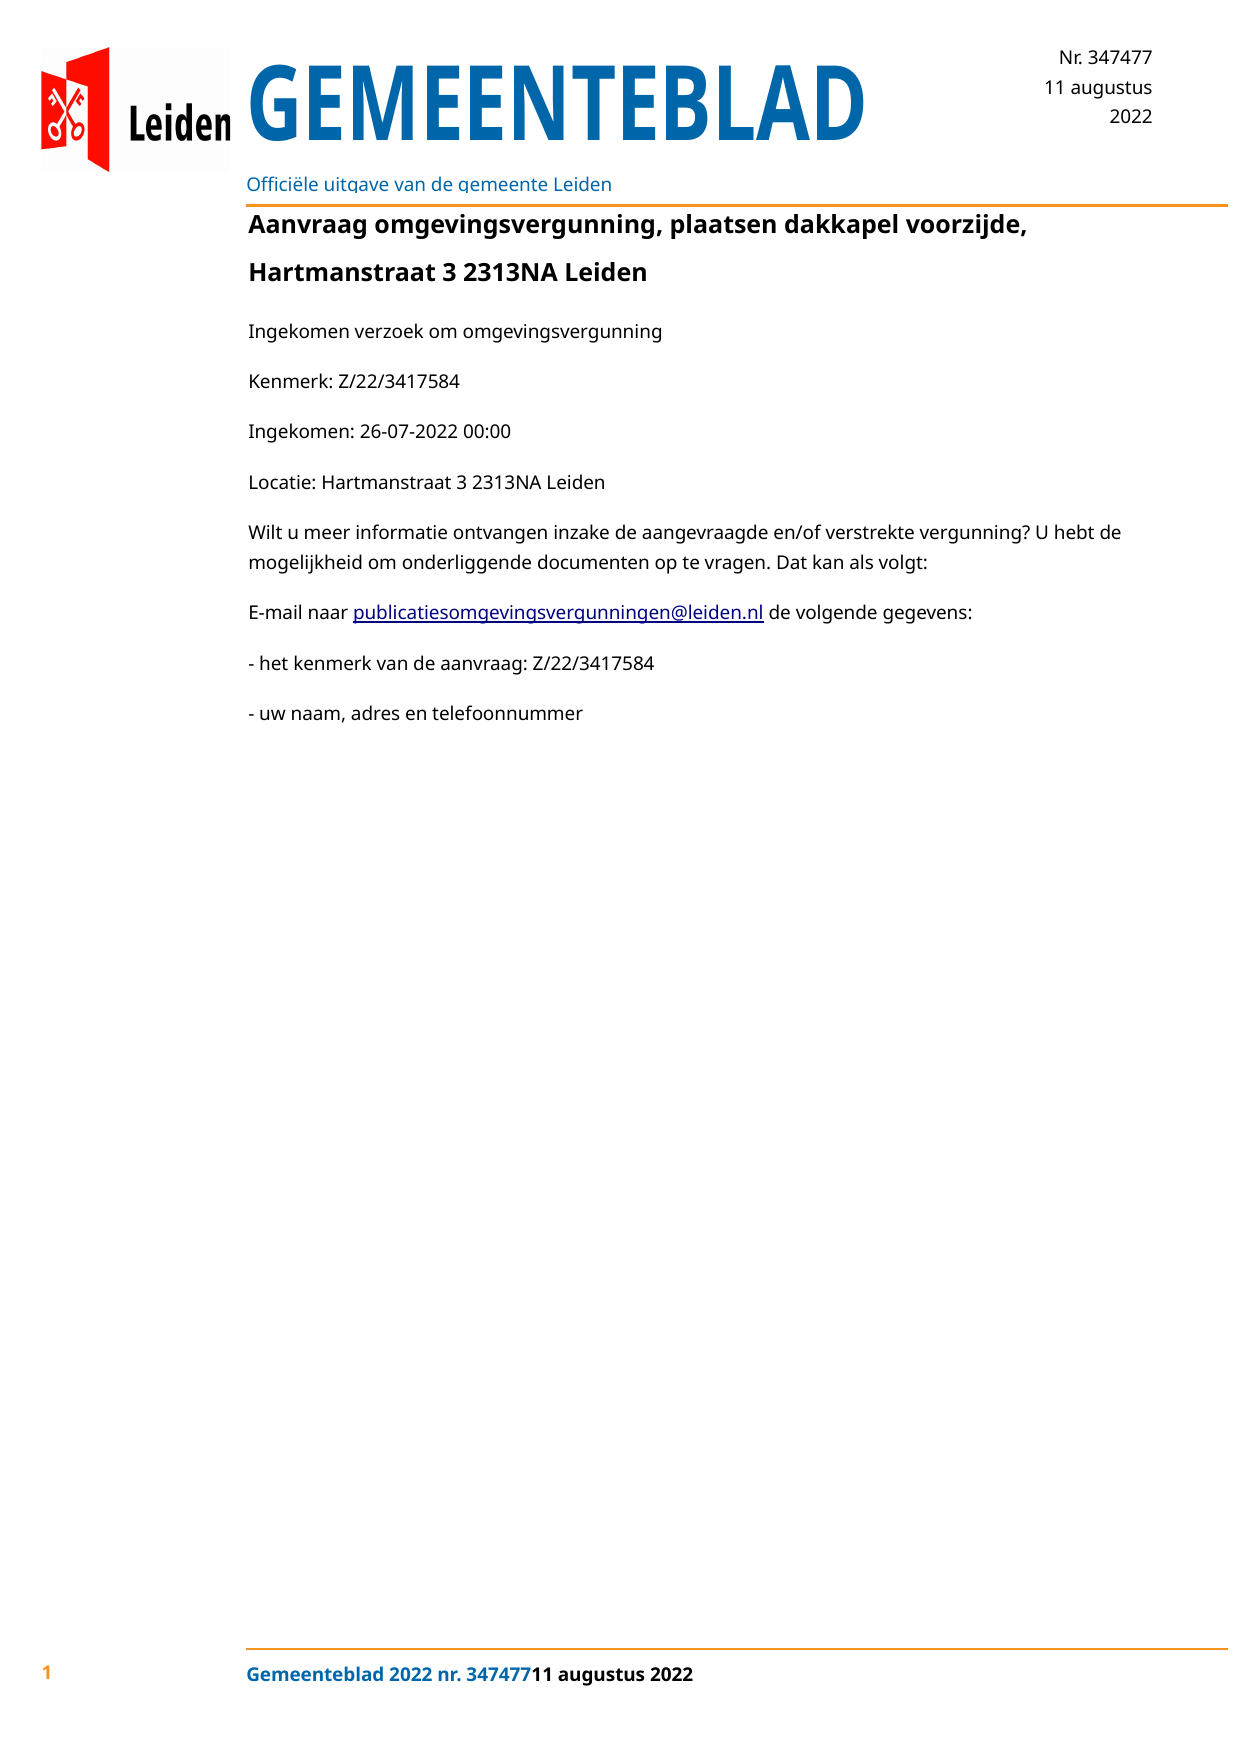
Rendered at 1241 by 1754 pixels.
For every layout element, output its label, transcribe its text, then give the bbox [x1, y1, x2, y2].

text Locatie: Hartmanstraat 3 2313NA Leiden [248, 469, 1152, 495]
picture [41, 47, 231, 172]
text Aanvraag omgevingsvergunning, plaatsen dakkapel voorzijde, Hartmanstraat 3 2313NA Leiden [248, 207, 1152, 288]
text Ingekomen: 26-07-2022 00:00 [248, 419, 1152, 444]
text - het kenmerk van de aanvraag: Z/22/3417584 [248, 650, 1152, 676]
text Wilt u meer informatie ontvangen inzake de aangevraagde en/of verstrekte vergunning? U hebt de mogelijkheid om onderliggende documenten op te vragen. Dat kan als volgt: [248, 519, 1152, 575]
text Ingekomen verzoek om omgevingsvergunning [248, 318, 1152, 344]
text - uw naam, adres en telefoonnummer [248, 700, 1152, 726]
text Kenmerk: Z/22/3417584 [248, 368, 1152, 394]
text E-mail naar publicatiesomgevingsvergunningen@leiden.nl de volgende gegevens: [248, 599, 1152, 625]
